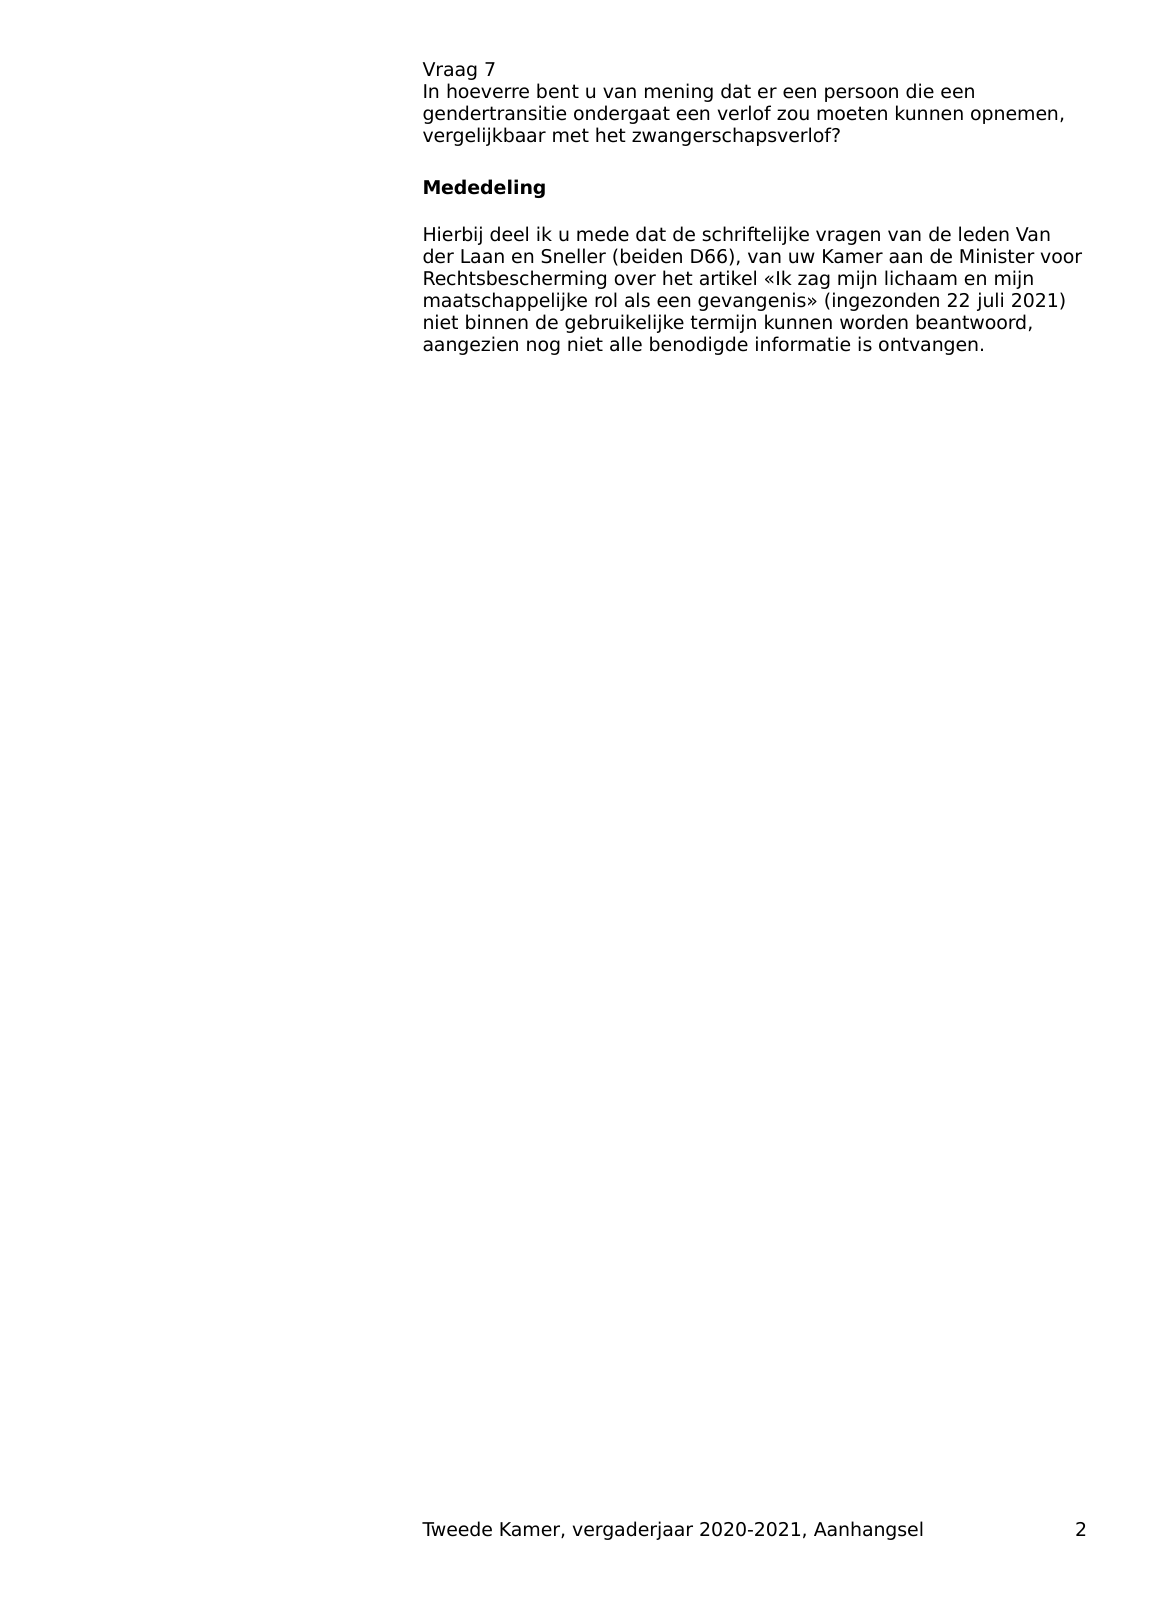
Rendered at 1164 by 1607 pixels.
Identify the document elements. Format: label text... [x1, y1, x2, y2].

subtitle Mededeling [422, 177, 1087, 199]
text Hierbij deel ik u mede dat de schriftelijke vragen van de leden Van der Laan en Sneller (beiden D66), van uw Kamer aan de Minister voor Rechtsbescherming over het artikel «Ik zag mijn lichaam en mijn maatschappelijke rol als een gevangenis» (ingezonden 22 juli 2021) niet binnen de gebruikelijke termijn kunnen worden beantwoord, aangezien nog niet alle benodigde informatie is ontvangen. [422, 224, 1087, 356]
text Vraag 7 [422, 59, 1087, 81]
text In hoeverre bent u van mening dat er een persoon die een gendertransitie ondergaat een verlof zou moeten kunnen opnemen, vergelijkbaar met het zwangerschapsverlof? [422, 81, 1087, 147]
